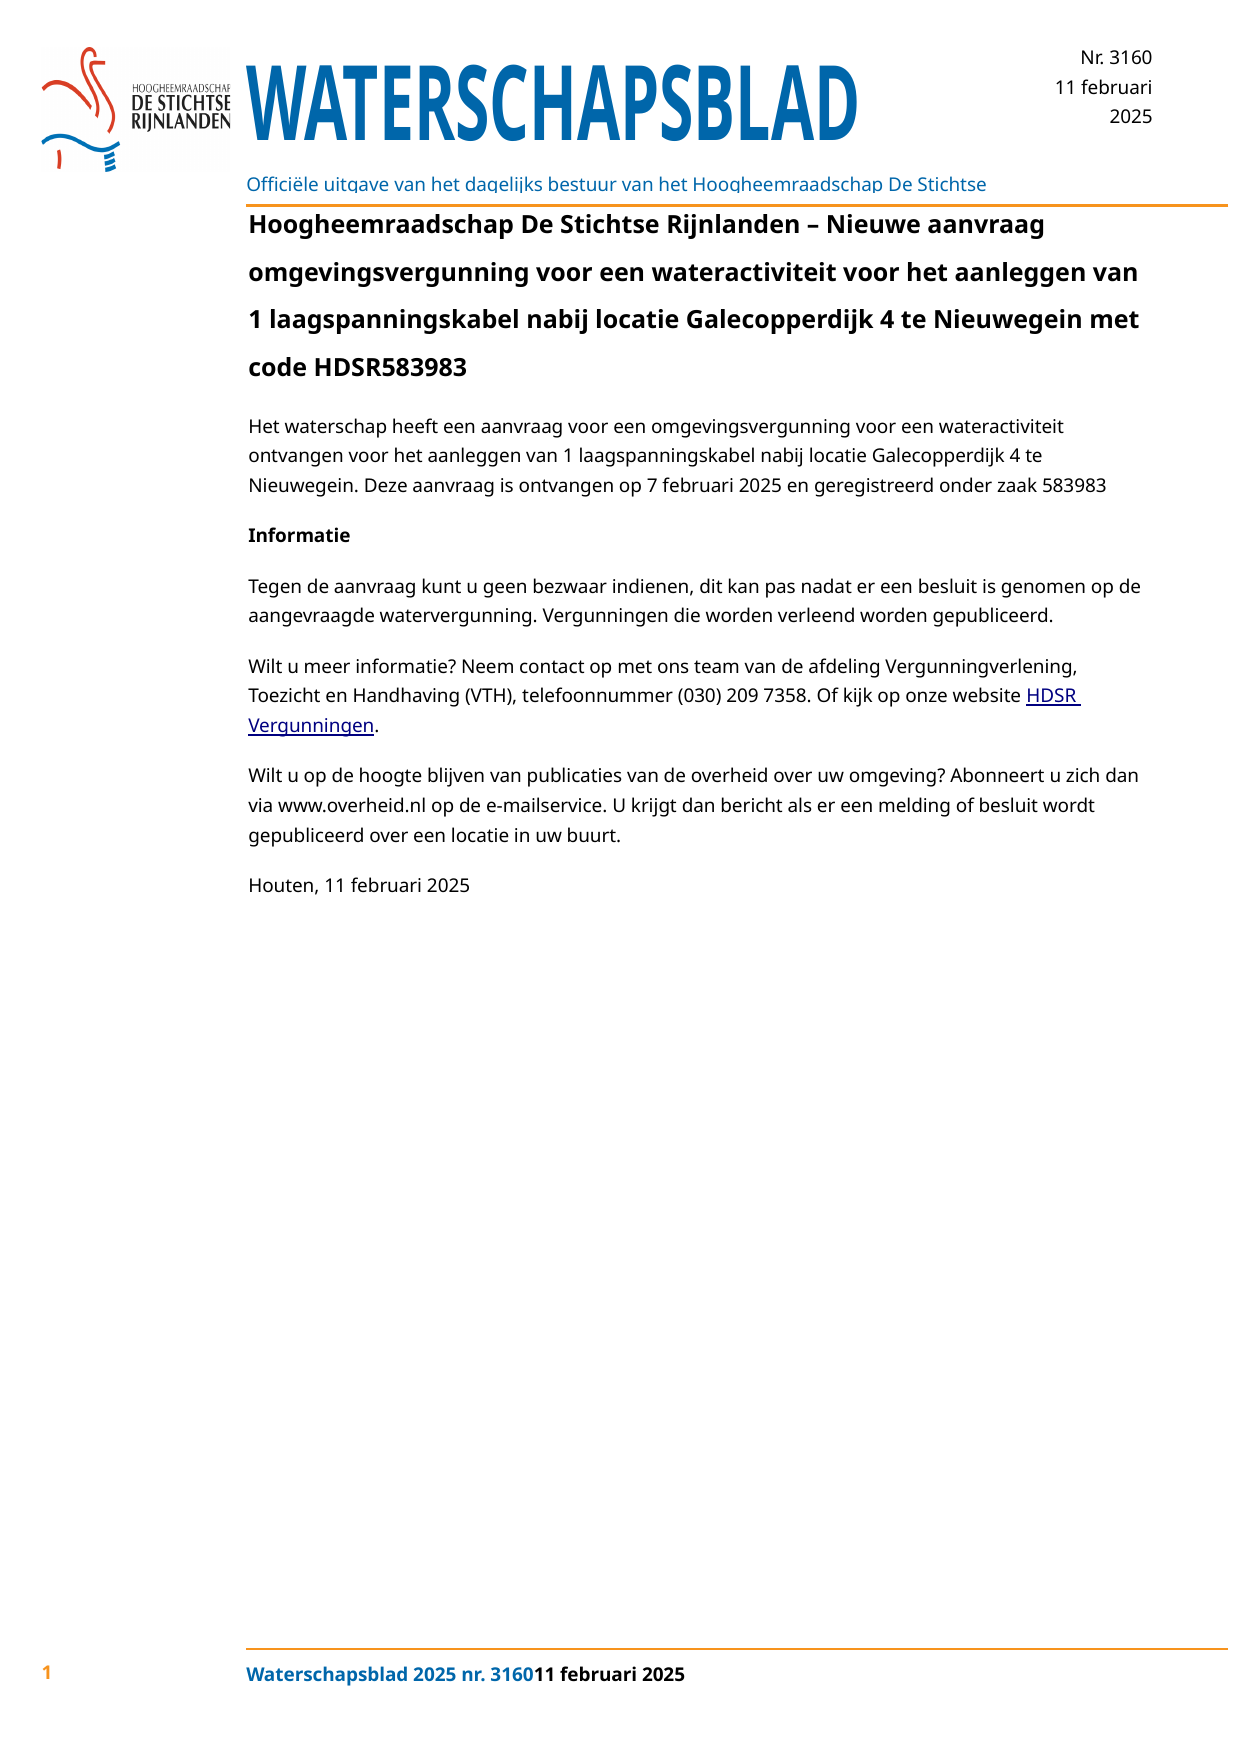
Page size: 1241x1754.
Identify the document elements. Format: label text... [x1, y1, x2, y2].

text Houten, 11 februari 2025 [248, 872, 1152, 898]
text Wilt u op de hoogte blijven van publicaties van de overheid over uw omgeving? Abonneert u zich dan via www.overheid.nl op de e-mailservice. U krijgt dan bericht als er een melding of besluit wordt gepubliceerd over een locatie in uw buurt. [248, 763, 1152, 848]
text Tegen de aanvraag kunt u geen bezwaar indienen, dit kan pas nadat er een besluit is genomen op de aangevraagde watervergunning. Vergunningen die worden verleend worden gepubliceerd. [248, 573, 1152, 628]
text Informatie [248, 523, 1152, 548]
text Het waterschap heeft een aanvraag voor een omgevingsvergunning voor een wateractiviteit ontvangen voor het aanleggen van 1 laagspanningskabel nabij locatie Galecopperdijk 4 te Nieuwegein. Deze aanvraag is ontvangen op 7 februari 2025 en geregistreerd onder zaak 583983 [248, 413, 1152, 498]
text Hoogheemraadschap De Stichtse Rijnlanden – Nieuwe aanvraag omgevingsvergunning voor een wateractiviteit voor het aanleggen van 1 laagspanningskabel nabij locatie Galecopperdijk 4 te Nieuwegein met code HDSR583983 [248, 207, 1152, 384]
picture [41, 47, 231, 172]
text Wilt u meer informatie? Neem contact op met ons team van de afdeling Vergunningverlening, Toezicht en Handhaving (VTH), telefoonnummer (030) 209 7358. Of kijk op onze website HDSR Vergunningen. [248, 653, 1152, 738]
